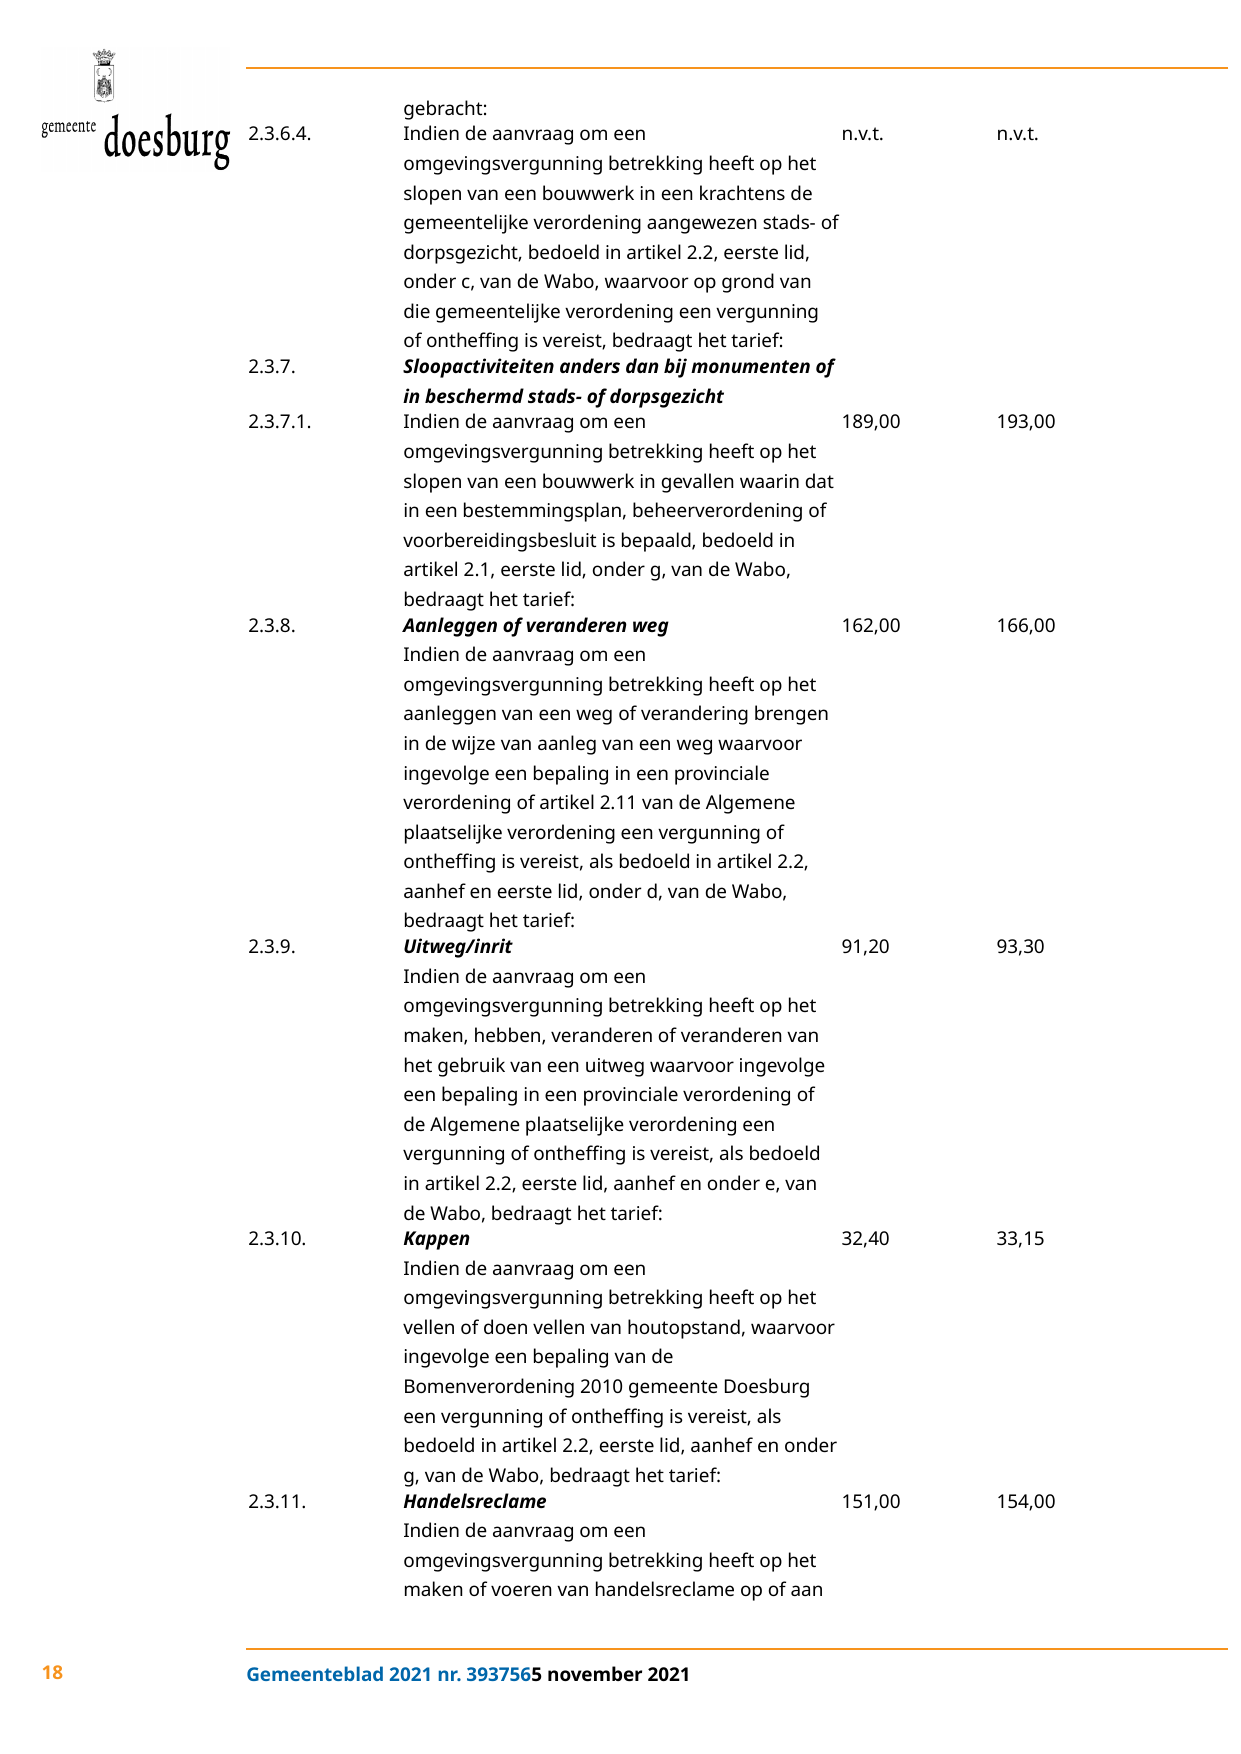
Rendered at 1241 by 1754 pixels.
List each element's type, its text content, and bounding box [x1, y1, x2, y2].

table_cell [996, 95, 1152, 121]
table_cell 2.3.10. [248, 1225, 403, 1488]
table_cell [248, 95, 403, 121]
table_cell [996, 353, 1152, 409]
table_cell 91,20 [841, 934, 996, 1225]
table_cell [841, 95, 996, 121]
table_cell 32,40 [841, 1225, 996, 1488]
table_cell 2.3.9. [248, 934, 403, 1225]
table_cell Aanleggen of veranderen weg Indien de aanvraag om een omgevingsvergunning betrekking heeft op het aanleggen van een weg of verandering brengen in de wijze van aanleg van een weg waarvoor ingevolge een bepaling in een provinciale verordening of artikel 2.11 van de Algemene plaatselijke verordening een vergunning of ontheffing is vereist, als bedoeld in artikel 2.2, aanhef en eerste lid, onder d, van de Wabo, bedraagt het tarief: [403, 612, 841, 933]
table_cell 2.3.7.1. [248, 409, 403, 612]
table_cell Uitweg/inrit Indien de aanvraag om een omgevingsvergunning betrekking heeft op het maken, hebben, veranderen of veranderen van het gebruik van een uitweg waarvoor ingevolge een bepaling in een provinciale verordening of de Algemene plaatselijke verordening een vergunning of ontheffing is vereist, als bedoeld in artikel 2.2, eerste lid, aanhef en onder e, van de Wabo, bedraagt het tarief: [403, 934, 841, 1225]
table_cell 2.3.8. [248, 612, 403, 933]
table_cell Indien de aanvraag om een omgevingsvergunning betrekking heeft op het slopen van een bouwwerk in gevallen waarin dat in een bestemmingsplan, beheerverordening of voorbereidingsbesluit is bepaald, bedoeld in artikel 2.1, eerste lid, onder g, van de Wabo, bedraagt het tarief: [403, 409, 841, 612]
table_cell 33,15 [996, 1225, 1152, 1488]
table_cell 151,00 [841, 1488, 996, 1602]
table_cell 2.3.7. [248, 353, 403, 409]
table_cell 166,00 [996, 612, 1152, 933]
table_cell Indien de aanvraag om een omgevingsvergunning betrekking heeft op het slopen van een bouwwerk in een krachtens de gemeentelijke verordening aangewezen stads- of dorpsgezicht, bedoeld in artikel 2.2, eerste lid, onder c, van de Wabo, waarvoor op grond van die gemeentelijke verordening een vergunning of ontheffing is vereist, bedraagt het tarief: [403, 121, 841, 353]
table_cell gebracht: [403, 95, 841, 121]
table_cell 2.3.6.4. [248, 121, 403, 353]
picture [41, 47, 231, 172]
table_cell 154,00 [996, 1488, 1152, 1602]
table_cell 162,00 [841, 612, 996, 933]
table_cell n.v.t. [996, 121, 1152, 353]
table_cell n.v.t. [841, 121, 996, 353]
table_cell 2.3.11. [248, 1488, 403, 1602]
table_cell 193,00 [996, 409, 1152, 612]
table_cell Handelsreclame Indien de aanvraag om een omgevingsvergunning betrekking heeft op het maken of voeren van handelsreclame op of aan [403, 1488, 841, 1602]
table_cell [841, 353, 996, 409]
table_cell Kappen Indien de aanvraag om een omgevingsvergunning betrekking heeft op het vellen of doen vellen van houtopstand, waarvoor ingevolge een bepaling van de Bomenverordening 2010 gemeente Doesburg een vergunning of ontheffing is vereist, als bedoeld in artikel 2.2, eerste lid, aanhef en onder g, van de Wabo, bedraagt het tarief: [403, 1225, 841, 1488]
table_cell 189,00 [841, 409, 996, 612]
table_cell Sloopactiviteiten anders dan bij monumenten of in beschermd stads- of dorpsgezicht [403, 353, 841, 409]
table_cell 93,30 [996, 934, 1152, 1225]
